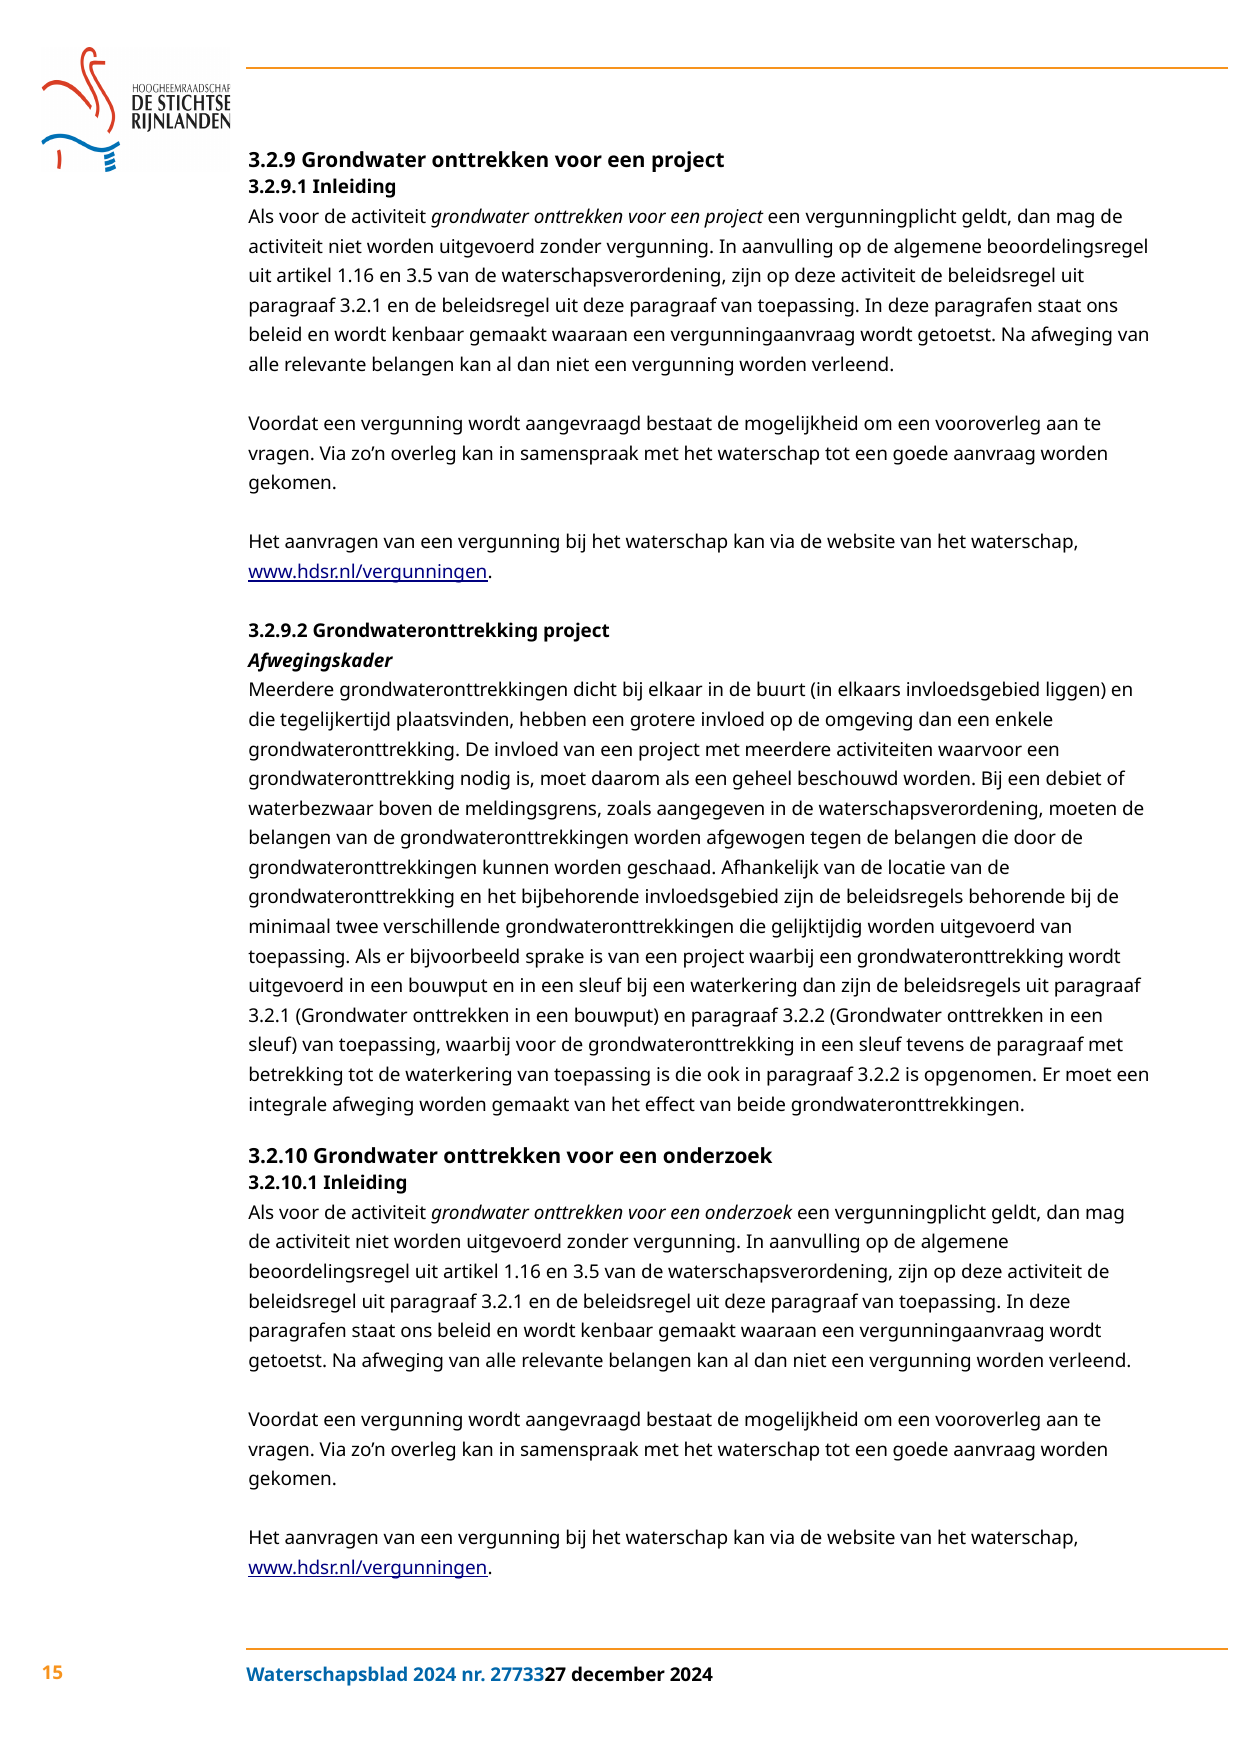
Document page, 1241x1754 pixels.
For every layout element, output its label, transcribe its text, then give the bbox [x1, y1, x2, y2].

text 3.2.9.2 Grondwateronttrekking project [248, 617, 1152, 643]
text Voordat een vergunning wordt aangevraagd bestaat de mogelijkheid om een vooroverleg aan te vragen. Via zo’n overleg kan in samenspraak met het waterschap tot een goede aanvraag worden gekomen. [248, 1406, 1152, 1491]
text 3.2.9 Grondwater onttrekken voor een project [248, 145, 1152, 174]
text Het aanvragen van een vergunning bij het waterschap kan via de website van het waterschap, www.hdsr.nl/vergunningen. [248, 529, 1152, 584]
text Voordat een vergunning wordt aangevraagd bestaat de mogelijkheid om een vooroverleg aan te vragen. Via zo’n overleg kan in samenspraak met het waterschap tot een goede aanvraag worden gekomen. [248, 410, 1152, 495]
text Als voor de activiteit grondwater onttrekken voor een project een vergunningplicht geldt, dan mag de activiteit niet worden uitgevoerd zonder vergunning. In aanvulling op de algemene beoordelingsregel uit artikel 1.16 en 3.5 van de waterschapsverordening, zijn op deze activiteit de beleidsregel uit paragraaf 3.2.1 en de beleidsregel uit deze paragraaf van toepassing. In deze paragrafen staat ons beleid en wordt kenbaar gemaakt waaraan een vergunningaanvraag wordt getoetst. Na afweging van alle relevante belangen kan al dan niet een vergunning worden verleend. [248, 203, 1152, 377]
text 3.2.10 Grondwater onttrekken voor een onderzoek [248, 1141, 1152, 1169]
text Als voor de activiteit grondwater onttrekken voor een onderzoek een vergunningplicht geldt, dan mag de activiteit niet worden uitgevoerd zonder vergunning. In aanvulling op de algemene beoordelingsregel uit artikel 1.16 en 3.5 van de waterschapsverordening, zijn op deze activiteit de beleidsregel uit paragraaf 3.2.1 en de beleidsregel uit deze paragraaf van toepassing. In deze paragrafen staat ons beleid en wordt kenbaar gemaakt waaraan een vergunningaanvraag wordt getoetst. Na afweging van alle relevante belangen kan al dan niet een vergunning worden verleend. [248, 1199, 1152, 1373]
picture [41, 47, 231, 172]
text Meerdere grondwateronttrekkingen dicht bij elkaar in de buurt (in elkaars invloedsgebied liggen) en die tegelijkertijd plaatsvinden, hebben een grotere invloed op de omgeving dan een enkele grondwateronttrekking. De invloed van een project met meerdere activiteiten waarvoor een grondwateronttrekking nodig is, moet daarom als een geheel beschouwd worden. Bij een debiet of waterbezwaar boven de meldingsgrens, zoals aangegeven in de waterschapsverordening, moeten de belangen van de grondwateronttrekkingen worden afgewogen tegen de belangen die door de grondwateronttrekkingen kunnen worden geschaad. Afhankelijk van de locatie van de grondwateronttrekking en het bijbehorende invloedsgebied zijn de beleidsregels behorende bij de minimaal twee verschillende grondwateronttrekkingen die gelijktijdig worden uitgevoerd van toepassing. Als er bijvoorbeeld sprake is van een project waarbij een grondwateronttrekking wordt uitgevoerd in een bouwput en in een sleuf bij een waterkering dan zijn de beleidsregels uit paragraaf 3.2.1 (Grondwater onttrekken in een bouwput) en paragraaf 3.2.2 (Grondwater onttrekken in een sleuf) van toepassing, waarbij voor de grondwateronttrekking in een sleuf tevens de paragraaf met betrekking tot de waterkering van toepassing is die ook in paragraaf 3.2.2 is opgenomen. Er moet een integrale afweging worden gemaakt van het effect van beide grondwateronttrekkingen. [248, 677, 1152, 1116]
text Afwegingskader [248, 647, 1152, 673]
text 3.2.9.1 Inleiding [248, 174, 1152, 199]
text 3.2.10.1 Inleiding [248, 1169, 1152, 1195]
text Het aanvragen van een vergunning bij het waterschap kan via de website van het waterschap, www.hdsr.nl/vergunningen. [248, 1524, 1152, 1580]
